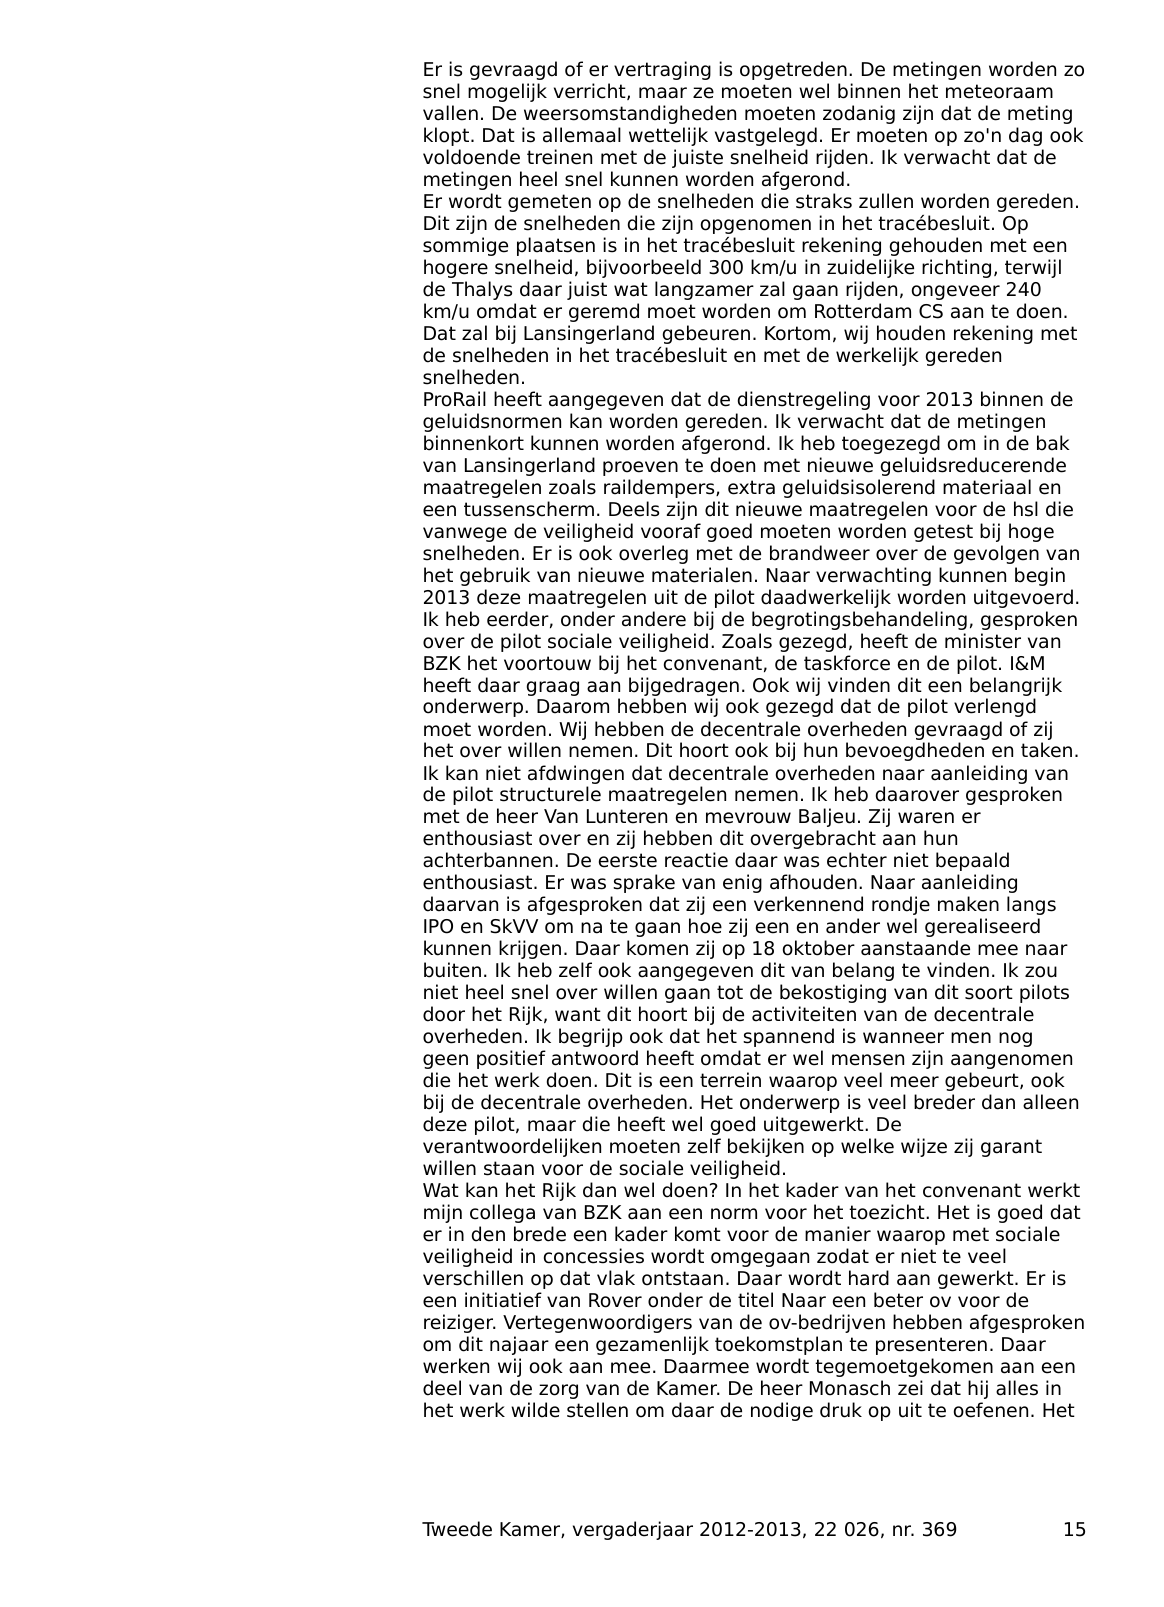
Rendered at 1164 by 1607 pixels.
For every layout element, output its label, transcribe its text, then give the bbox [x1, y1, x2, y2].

text ProRail heeft aangegeven dat de dienstregeling voor 2013 binnen de geluidsnormen kan worden gereden. Ik verwacht dat de metingen binnenkort kunnen worden afgerond. Ik heb toegezegd om in de bak van Lansingerland proeven te doen met nieuwe geluidsreducerende maatregelen zoals raildempers, extra geluidsisolerend materiaal en een tussenscherm. Deels zijn dit nieuwe maatregelen voor de hsl die vanwege de veiligheid vooraf goed moeten worden getest bij hoge snelheden. Er is ook overleg met de brandweer over de gevolgen van het gebruik van nieuwe materialen. Naar verwachting kunnen begin 2013 deze maatregelen uit de pilot daadwerkelijk worden uitgevoerd. [422, 389, 1087, 608]
text Ik heb eerder, onder andere bij de begrotingsbehandeling, gesproken over de pilot sociale veiligheid. Zoals gezegd, heeft de minister van BZK het voortouw bij het convenant, de taskforce en de pilot. I&M heeft daar graag aan bijgedragen. Ook wij vinden dit een belangrijk onderwerp. Daarom hebben wij ook gezegd dat de pilot verlengd moet worden. Wij hebben de decentrale overheden gevraagd of zij het over willen nemen. Dit hoort ook bij hun bevoegdheden en taken. Ik kan niet afdwingen dat decentrale overheden naar aanleiding van de pilot structurele maatregelen nemen. Ik heb daarover gesproken met de heer Van Lunteren en mevrouw Baljeu. Zij waren er enthousiast over en zij hebben dit overgebracht aan hun achterbannen. De eerste reactie daar was echter niet bepaald enthousiast. Er was sprake van enig afhouden. Naar aanleiding daarvan is afgesproken dat zij een verkennend rondje maken langs IPO en SkVV om na te gaan hoe zij een en ander wel gerealiseerd kunnen krijgen. Daar komen zij op 18 oktober aanstaande mee naar buiten. Ik heb zelf ook aangegeven dit van belang te vinden. Ik zou niet heel snel over willen gaan tot de bekostiging van dit soort pilots door het Rijk, want dit hoort bij de activiteiten van de decentrale overheden. Ik begrijp ook dat het spannend is wanneer men nog geen positief antwoord heeft omdat er wel mensen zijn aangenomen die het werk doen. Dit is een terrein waarop veel meer gebeurt, ook bij de decentrale overheden. Het onderwerp is veel breder dan alleen deze pilot, maar die heeft wel goed uitgewerkt. De verantwoordelijken moeten zelf bekijken op welke wijze zij garant willen staan voor de sociale veiligheid. [422, 608, 1087, 1180]
text Er wordt gemeten op de snelheden die straks zullen worden gereden. Dit zijn de snelheden die zijn opgenomen in het tracébesluit. Op sommige plaatsen is in het tracébesluit rekening gehouden met een hogere snelheid, bijvoorbeeld 300 km/u in zuidelijke richting, terwijl de Thalys daar juist wat langzamer zal gaan rijden, ongeveer 240 km/u omdat er geremd moet worden om Rotterdam CS aan te doen. Dat zal bij Lansingerland gebeuren. Kortom, wij houden rekening met de snelheden in het tracébesluit en met de werkelijk gereden snelheden. [422, 191, 1087, 389]
text Wat kan het Rijk dan wel doen? In het kader van het convenant werkt mijn collega van BZK aan een norm voor het toezicht. Het is goed dat er in den brede een kader komt voor de manier waarop met sociale veiligheid in concessies wordt omgegaan zodat er niet te veel verschillen op dat vlak ontstaan. Daar wordt hard aan gewerkt. Er is een initiatief van Rover onder de titel Naar een beter ov voor de reiziger. Vertegenwoordigers van de ov-bedrijven hebben afgesproken om dit najaar een gezamenlijk toekomstplan te presenteren. Daar werken wij ook aan mee. Daarmee wordt tegemoetgekomen aan een deel van de zorg van de Kamer. De heer Monasch zei dat hij alles in het werk wilde stellen om daar de nodige druk op uit te oefenen. Het [422, 1180, 1087, 1422]
text Er is gevraagd of er vertraging is opgetreden. De metingen worden zo snel mogelijk verricht, maar ze moeten wel binnen het meteoraam vallen. De weersomstandigheden moeten zodanig zijn dat de meting klopt. Dat is allemaal wettelijk vastgelegd. Er moeten op zo'n dag ook voldoende treinen met de juiste snelheid rijden. Ik verwacht dat de metingen heel snel kunnen worden afgerond. [422, 59, 1087, 191]
